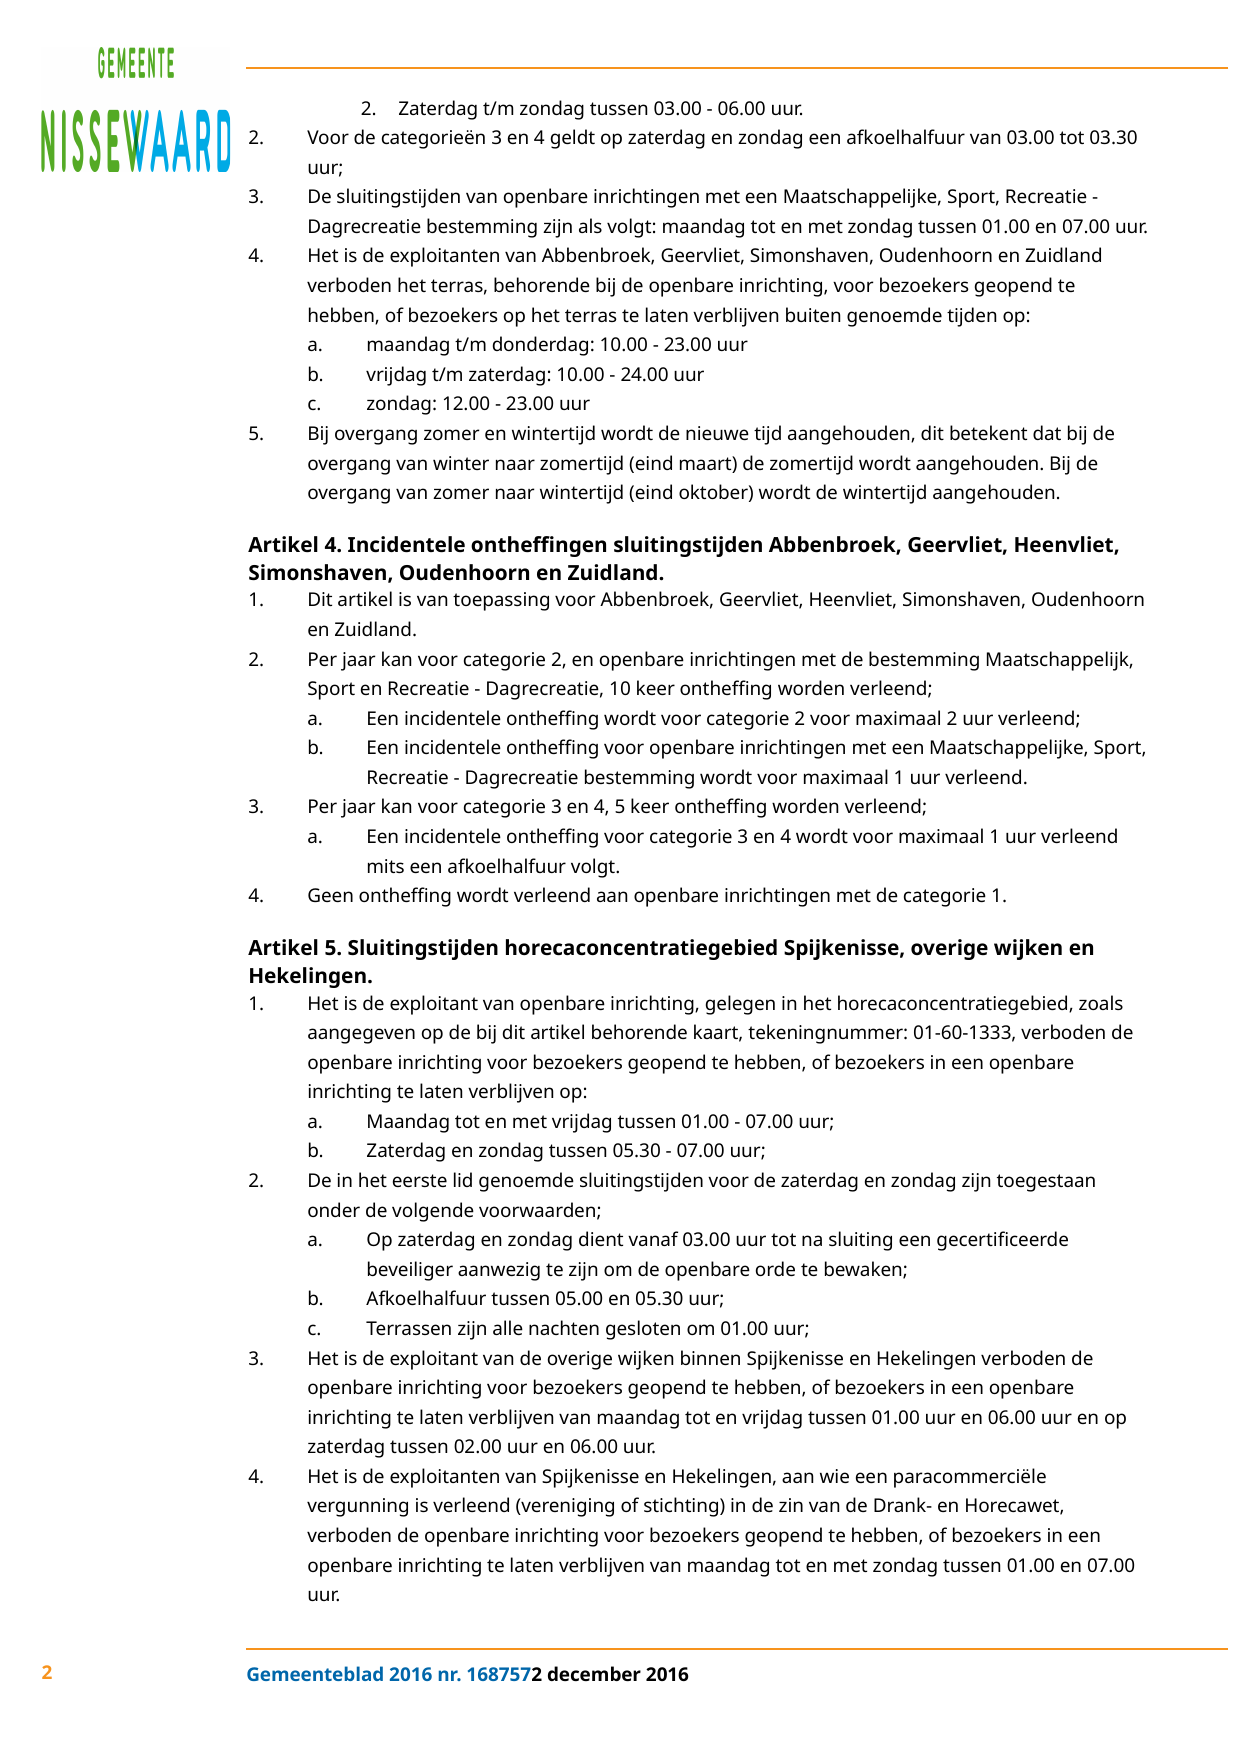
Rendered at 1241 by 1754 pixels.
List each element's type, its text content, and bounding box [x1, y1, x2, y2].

list Per jaar kan voor categorie 3 en 4, 5 keer ontheffing worden verleend; [248, 794, 1152, 819]
list Op zaterdag en zondag dient vanaf 03.00 uur tot na sluiting een gecertificeerde beveiliger aanwezig te zijn om de openbare orde te bewaken; [307, 1226, 1152, 1282]
list Het is de exploitant van de overige wijken binnen Spijkenisse en Hekelingen verboden de openbare inrichting voor bezoekers geopend te hebben, of bezoekers in een openbare inrichting te laten verblijven van maandag tot en vrijdag tussen 01.00 uur en 06.00 uur en op zaterdag tussen 02.00 uur en 06.00 uur. [248, 1345, 1152, 1459]
picture [41, 47, 231, 172]
list maandag t/m donderdag: 10.00 - 23.00 uur [307, 331, 1152, 357]
list Het is de exploitanten van Spijkenisse en Hekelingen, aan wie een paracommerciële vergunning is verleend (vereniging of stichting) in de zin van de Drank- en Horecawet, verboden de openbare inrichting voor bezoekers geopend te hebben, of bezoekers in een openbare inrichting te laten verblijven van maandag tot en met zondag tussen 01.00 en 07.00 uur. [248, 1463, 1152, 1607]
picture [176, 157, 187, 172]
list Afkoelhalfuur tussen 05.00 en 05.30 uur; [307, 1286, 1152, 1311]
list Per jaar kan voor categorie 2, en openbare inrichtingen met de bestemming Maatschappelijk, Sport en Recreatie - Dagrecreatie, 10 keer ontheffing worden verleend; [248, 646, 1152, 701]
picture [201, 122, 206, 138]
picture [222, 122, 227, 160]
list Zaterdag en zondag tussen 05.30 - 07.00 uur; [307, 1138, 1152, 1163]
list Voor de categorieën 3 en 4 geldt op zaterdag en zondag een afkoelhalfuur van 03.00 tot 03.30 uur; [248, 124, 1152, 180]
list De sluitingstijden van openbare inrichtingen met een Maatschappelijke, Sport, Recreatie - Dagrecreatie bestemming zijn als volgt: maandag tot en met zondag tussen 01.00 en 07.00 uur. [248, 183, 1152, 239]
picture [200, 151, 206, 172]
list Het is de exploitanten van Abbenbroek, Geervliet, Simonshaven, Oudenhoorn en Zuidland verboden het terras, behorende bij de openbare inrichting, voor bezoekers geopend te hebben, of bezoekers op het terras te laten verblijven buiten genoemde tijden op: [248, 243, 1152, 328]
text Artikel 5. Sluitingstijden horecaconcentratiegebied Spijkenisse, overige wijken en Hekelingen. [248, 933, 1152, 990]
list Dit artikel is van toepassing voor Abbenbroek, Geervliet, Heenvliet, Simonshaven, Oudenhoorn en Zuidland. [248, 587, 1152, 642]
list zondag: 12.00 - 23.00 uur [307, 391, 1152, 416]
list Maandag tot en met vrijdag tussen 01.00 - 07.00 uur; [307, 1108, 1152, 1134]
list Zaterdag t/m zondag tussen 03.00 - 06.00 uur. [361, 95, 1152, 121]
list Het is de exploitant van openbare inrichting, gelegen in het horecaconcentratiegebied, zoals aangegeven op de bij dit artikel behorende kaart, tekeningnummer: 01-60-1333, verboden de openbare inrichting voor bezoekers geopend te hebben, of bezoekers in een openbare inrichting te laten verblijven op: [248, 990, 1152, 1104]
list Geen ontheffing wordt verleend aan openbare inrichtingen met de categorie 1. [248, 882, 1152, 908]
list Een incidentele ontheffing voor openbare inrichtingen met een Maatschappelijke, Sport, Recreatie - Dagrecreatie bestemming wordt voor maximaal 1 uur verleend. [307, 734, 1152, 790]
picture [154, 157, 165, 172]
list Bij overgang zomer en wintertijd wordt de nieuwe tijd aangehouden, dit betekent dat bij de overgang van winter naar zomertijd (eind maart) de zomertijd wordt aangehouden. Bij de overgang van zomer naar wintertijd (eind oktober) wordt de wintertijd aangehouden. [248, 420, 1152, 505]
text Artikel 4. Incidentele ontheffingen sluitingstijden Abbenbroek, Geervliet, Heenvliet, Simonshaven, Oudenhoorn en Zuidland. [248, 530, 1152, 587]
list Een incidentele ontheffing wordt voor categorie 2 voor maximaal 2 uur verleend; [307, 705, 1152, 731]
list Een incidentele ontheffing voor categorie 3 en 4 wordt voor maximaal 1 uur verleend mits een afkoelhalfuur volgt. [307, 823, 1152, 879]
list De in het eerste lid genoemde sluitingstijden voor de zaterdag en zondag zijn toegestaan onder de volgende voorwaarden; [248, 1167, 1152, 1223]
list vrijdag t/m zaterdag: 10.00 - 24.00 uur [307, 361, 1152, 387]
list Terrassen zijn alle nachten gesloten om 01.00 uur; [307, 1315, 1152, 1341]
